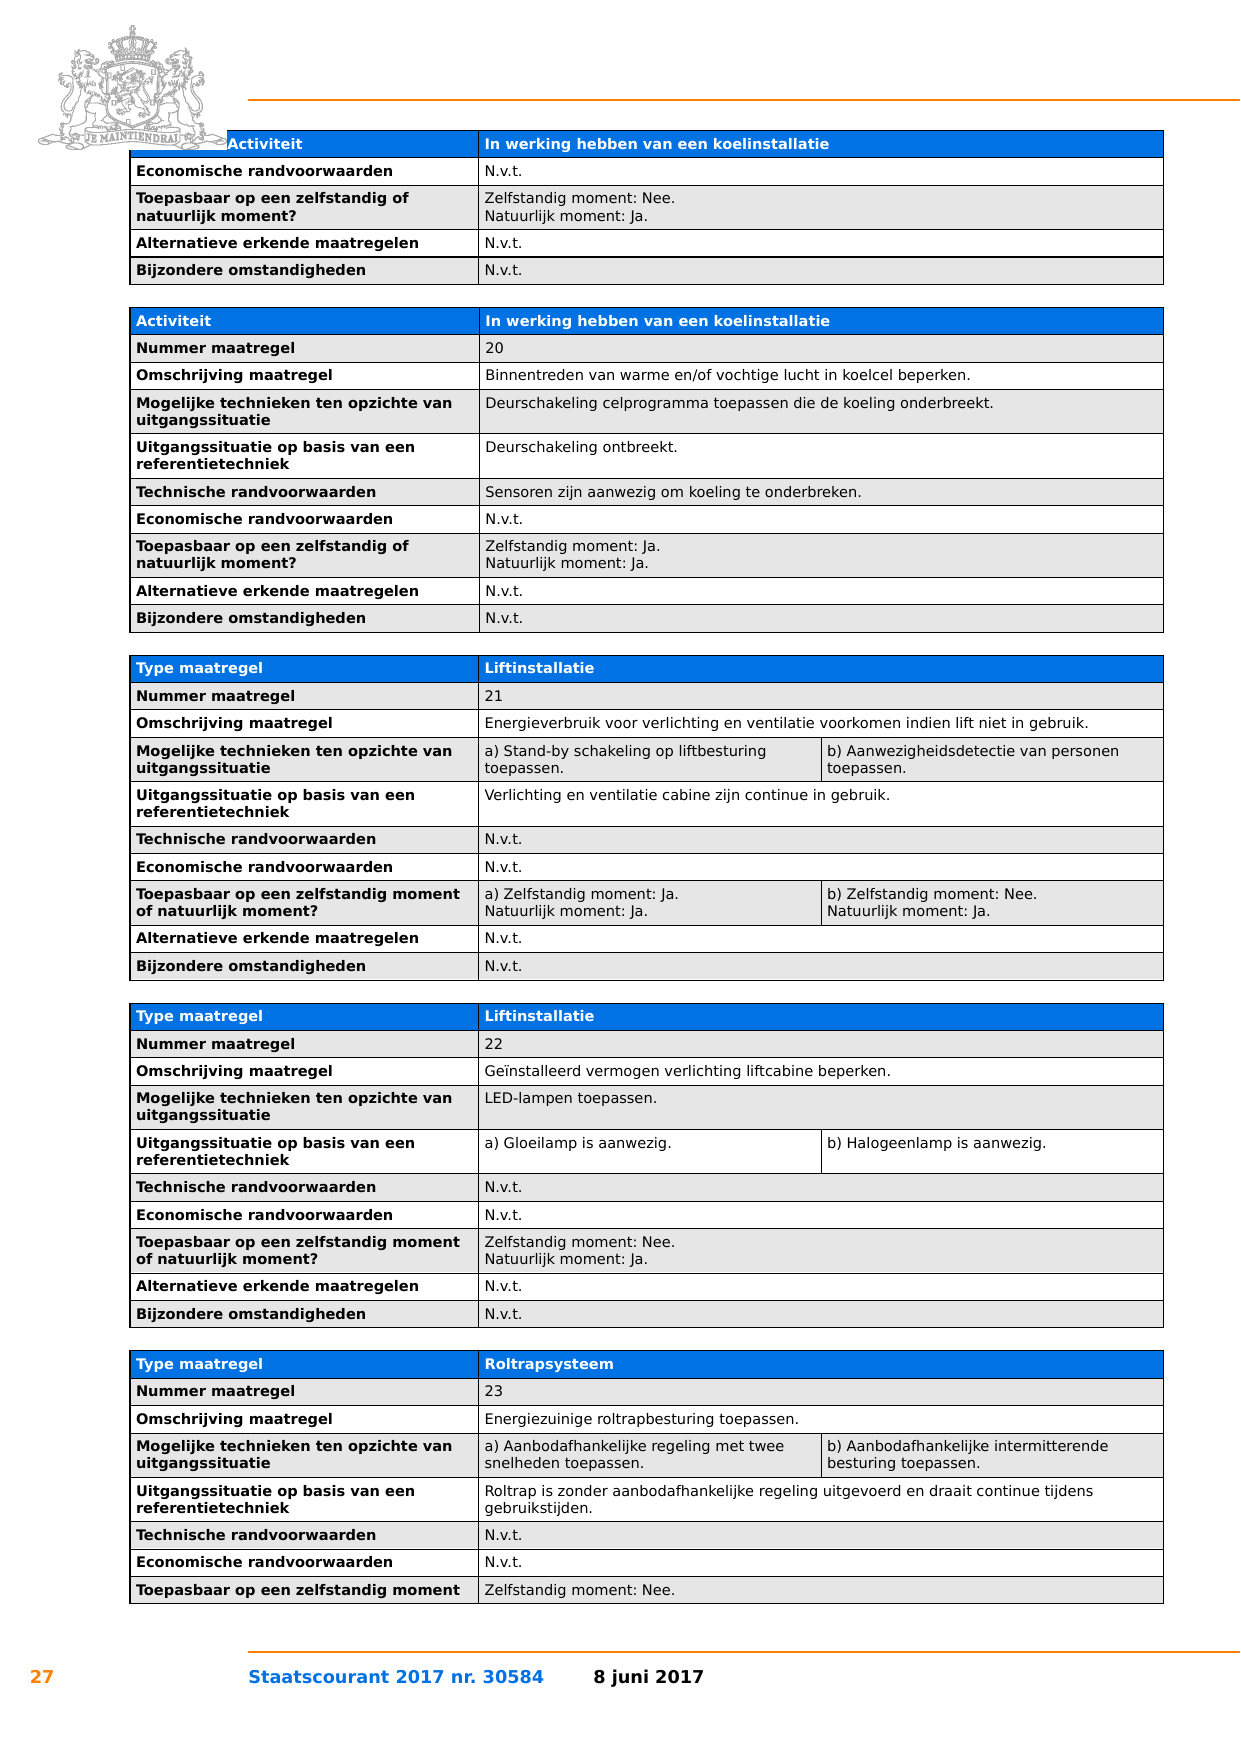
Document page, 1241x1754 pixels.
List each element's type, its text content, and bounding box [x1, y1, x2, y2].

table_cell Mogelijke technieken ten opzichte van uitgangssituatie [131, 1434, 478, 1477]
table_cell b) Halogeenlamp is aanwezig. [822, 1130, 1163, 1173]
table_cell Nummer maatregel [131, 683, 478, 709]
table_cell 20 [480, 335, 1163, 362]
table_cell Technische randvoorwaarden [131, 1522, 478, 1548]
table_cell Toepasbaar op een zelfstandig moment [131, 1577, 478, 1603]
table_cell Deurschakeling celprogramma toepassen die de koeling onderbreekt. [480, 390, 1163, 433]
table_header Type maatregel [131, 1004, 478, 1030]
picture [38, 25, 227, 150]
table_cell Toepasbaar op een zelfstandig moment of natuurlijk moment? [131, 881, 478, 925]
table_cell Uitgangssituatie op basis van een referentietechniek [131, 1130, 478, 1173]
table_cell Omschrijving maatregel [131, 710, 478, 737]
table_cell N.v.t. [479, 158, 1163, 185]
table_cell Economische randvoorwaarden [131, 158, 478, 185]
table_cell N.v.t. [480, 506, 1163, 532]
table_cell Deurschakeling ontbreekt. [480, 434, 1163, 478]
table_header Activiteit [131, 308, 479, 334]
table_cell Mogelijke technieken ten opzichte van uitgangssituatie [131, 1086, 478, 1129]
table_cell Technische randvoorwaarden [131, 1174, 478, 1201]
table_header Type maatregel [131, 656, 478, 682]
table_cell Economische randvoorwaarden [131, 1202, 478, 1228]
table_cell Verlichting en ventilatie cabine zijn continue in gebruik. [479, 782, 1163, 826]
table_cell Bijzondere omstandigheden [131, 258, 478, 284]
table_cell b) Zelfstandig moment: Nee. Natuurlijk moment: Ja. [822, 881, 1163, 925]
table_cell Binnentreden van warme en/of vochtige lucht in koelcel beperken. [480, 363, 1163, 389]
table_cell 22 [479, 1031, 1163, 1057]
table_cell N.v.t. [480, 578, 1163, 604]
table_header Type maatregel [131, 1351, 478, 1378]
table_cell N.v.t. [479, 258, 1163, 284]
table_cell Energiezuinige roltrapbesturing toepassen. [479, 1406, 1163, 1432]
table_cell Uitgangssituatie op basis van een referentietechniek [131, 782, 478, 826]
table_cell N.v.t. [479, 953, 1163, 979]
table_cell N.v.t. [479, 827, 1163, 853]
table_cell Sensoren zijn aanwezig om koeling te onderbreken. [480, 479, 1163, 505]
table_cell Nummer maatregel [131, 1031, 478, 1057]
table_cell a) Stand-by schakeling op liftbesturing toepassen. [479, 738, 821, 781]
table_cell N.v.t. [479, 1174, 1163, 1201]
table_cell Omschrijving maatregel [131, 1406, 478, 1432]
table_cell N.v.t. [479, 1274, 1163, 1300]
table_cell a) Zelfstandig moment: Ja. Natuurlijk moment: Ja. [479, 881, 821, 925]
table_cell Alternatieve erkende maatregelen [131, 1274, 478, 1300]
table_header Activiteit [131, 131, 478, 157]
table_cell N.v.t. [479, 854, 1163, 880]
table_cell Mogelijke technieken ten opzichte van uitgangssituatie [131, 738, 478, 781]
table_cell Nummer maatregel [131, 1379, 478, 1405]
table_cell N.v.t. [479, 1522, 1163, 1548]
table_cell Uitgangssituatie op basis van een referentietechniek [131, 1478, 478, 1521]
table_cell Economische randvoorwaarden [131, 506, 479, 532]
table_cell a) Gloeilamp is aanwezig. [479, 1130, 821, 1173]
table_cell Alternatieve erkende maatregelen [131, 926, 478, 952]
table_cell Bijzondere omstandigheden [131, 953, 478, 979]
table_cell 23 [479, 1379, 1163, 1405]
table_cell Alternatieve erkende maatregelen [131, 230, 478, 256]
table_cell N.v.t. [479, 1550, 1163, 1576]
table_cell Alternatieve erkende maatregelen [131, 578, 479, 604]
table_cell Uitgangssituatie op basis van een referentietechniek [131, 434, 479, 478]
table_cell N.v.t. [479, 926, 1163, 952]
table_cell Technische randvoorwaarden [131, 827, 478, 853]
table_cell N.v.t. [479, 230, 1163, 256]
table_cell 21 [479, 683, 1163, 709]
table_cell Energieverbruik voor verlichting en ventilatie voorkomen indien lift niet in gebruik. [479, 710, 1163, 737]
table_header In werking hebben van een koelinstallatie [479, 131, 1163, 157]
table_cell Toepasbaar op een zelfstandig of natuurlijk moment? [131, 534, 479, 577]
table_cell Roltrap is zonder aanbodafhankelijke regeling uitgevoerd en draait continue tijdens gebruikstijden. [479, 1478, 1163, 1521]
table_cell LED-lampen toepassen. [479, 1086, 1163, 1129]
table_header In werking hebben van een koelinstallatie [480, 308, 1163, 334]
table_cell Economische randvoorwaarden [131, 1550, 478, 1576]
table_cell Zelfstandig moment: Nee. [479, 1577, 1163, 1603]
table_cell Toepasbaar op een zelfstandig moment of natuurlijk moment? [131, 1229, 478, 1272]
table_cell b) Aanwezigheidsdetectie van personen toepassen. [822, 738, 1163, 781]
table_cell Omschrijving maatregel [131, 1058, 478, 1084]
table_cell Zelfstandig moment: Nee. Natuurlijk moment: Ja. [479, 186, 1163, 229]
table_cell Bijzondere omstandigheden [131, 1301, 478, 1327]
table_header Liftinstallatie [479, 1004, 1163, 1030]
table_cell Zelfstandig moment: Ja. Natuurlijk moment: Ja. [480, 534, 1163, 577]
table_cell Bijzondere omstandigheden [131, 605, 479, 632]
table_cell a) Aanbodafhankelijke regeling met twee snelheden toepassen. [479, 1434, 821, 1477]
table_cell Omschrijving maatregel [131, 363, 479, 389]
table_cell N.v.t. [479, 1202, 1163, 1228]
table_header Liftinstallatie [479, 656, 1163, 682]
table_cell N.v.t. [479, 1301, 1163, 1327]
table_cell Zelfstandig moment: Nee. Natuurlijk moment: Ja. [479, 1229, 1163, 1272]
table_cell Toepasbaar op een zelfstandig of natuurlijk moment? [131, 186, 478, 229]
table_cell Nummer maatregel [131, 335, 479, 362]
table_cell Economische randvoorwaarden [131, 854, 478, 880]
table_header Roltrapsysteem [479, 1351, 1163, 1378]
table_cell N.v.t. [480, 605, 1163, 632]
table_cell Mogelijke technieken ten opzichte van uitgangssituatie [131, 390, 479, 433]
table_cell Geïnstalleerd vermogen verlichting liftcabine beperken. [479, 1058, 1163, 1084]
table_cell Technische randvoorwaarden [131, 479, 479, 505]
table_cell b) Aanbodafhankelijke intermitterende besturing toepassen. [822, 1434, 1163, 1477]
